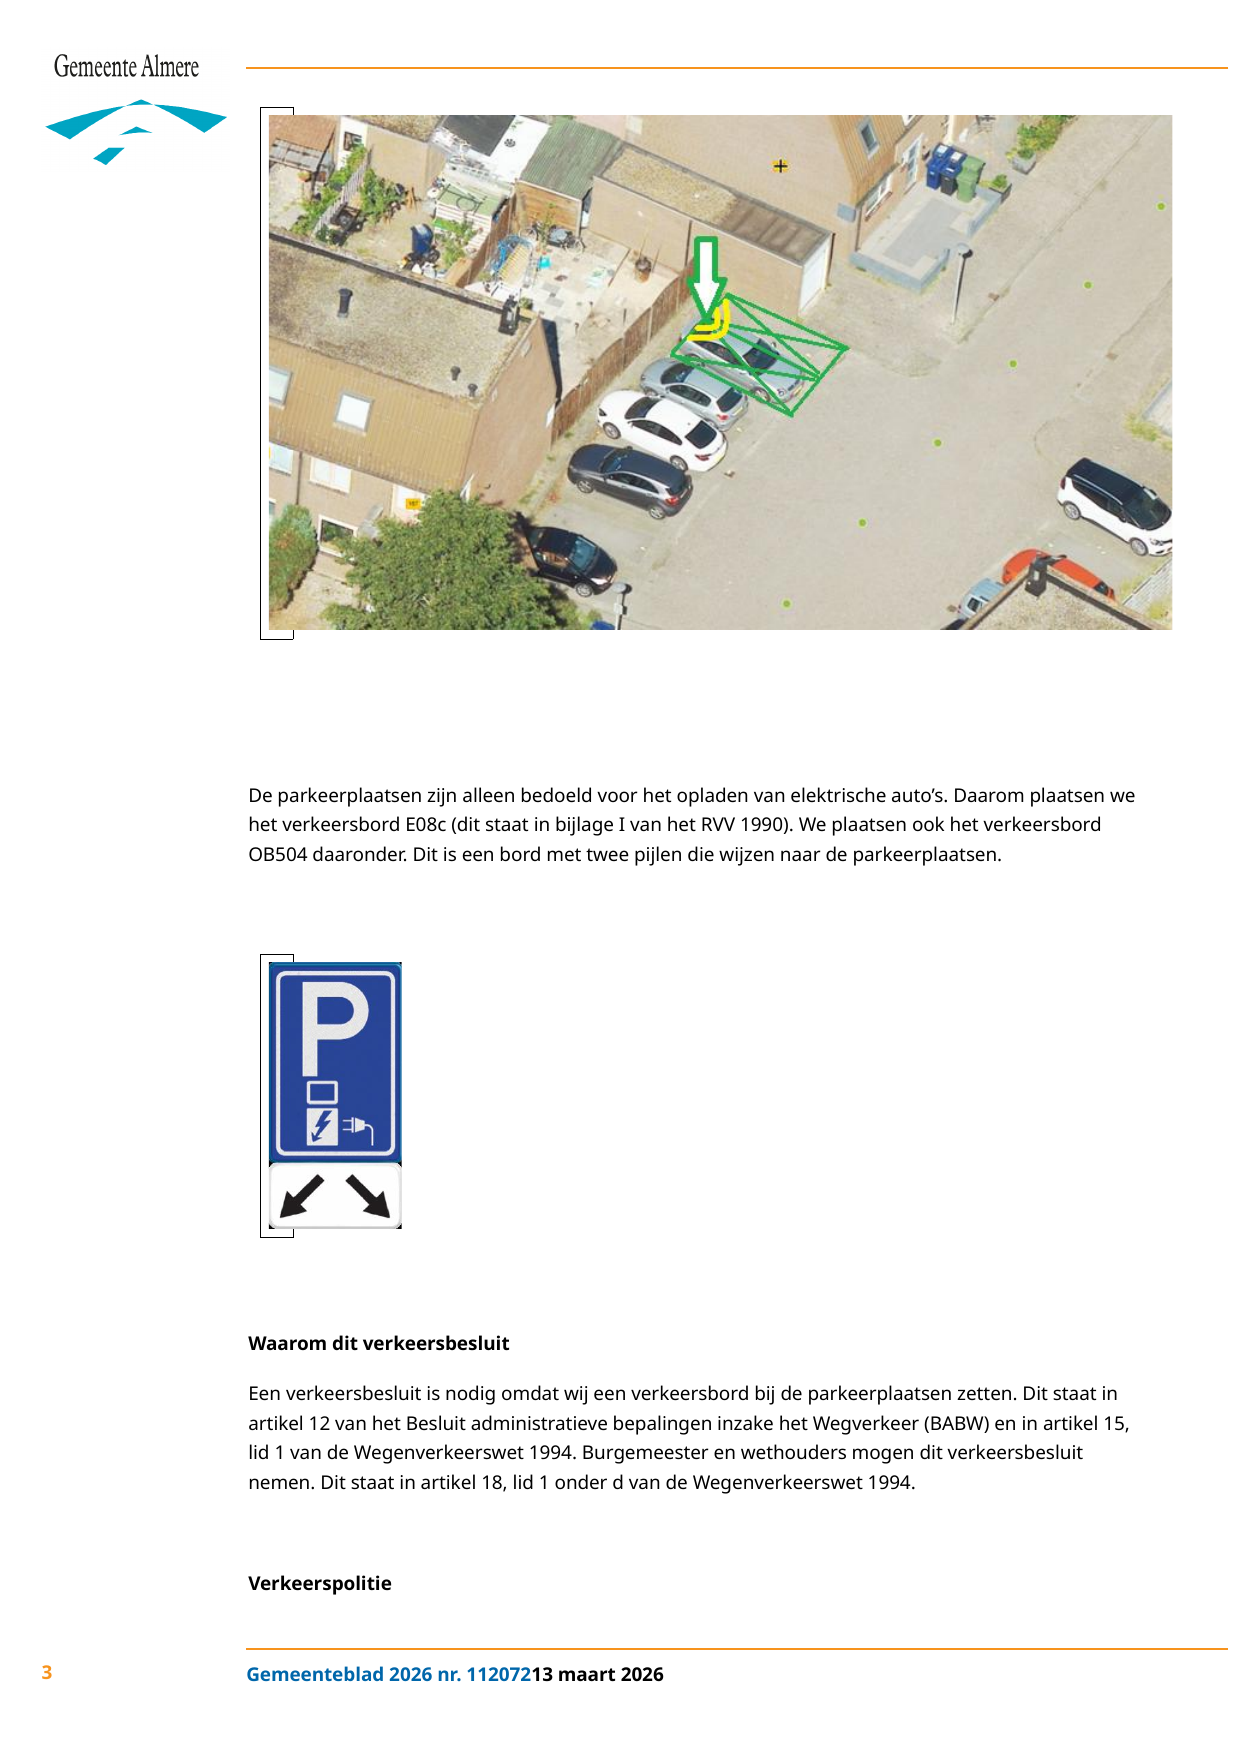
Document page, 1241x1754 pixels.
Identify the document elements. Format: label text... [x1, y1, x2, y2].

text Verkeerspolitie [248, 1570, 1152, 1596]
picture [268, 115, 1173, 630]
text Waarom dit verkeersbesluit [248, 1330, 1152, 1356]
picture [41, 47, 231, 172]
text Een verkeersbesluit is nodig omdat wij een verkeersbord bij de parkeerplaatsen zetten. Dit staat in artikel 12 van het Besluit administratieve bepalingen inzake het Wegverkeer (BABW) en in artikel 15, lid 1 van de Wegenverkeerswet 1994. Burgemeester en wethouders mogen dit verkeersbesluit nemen. Dit staat in artikel 18, lid 1 onder d van de Wegenverkeerswet 1994. [248, 1380, 1152, 1495]
text De parkeerplaatsen zijn alleen bedoeld voor het opladen van elektrische auto’s. Daarom plaatsen we het verkeersbord E08c (dit staat in bijlage I van het RVV 1990). We plaatsen ook het verkeersbord OB504 daaronder. Dit is een bord met twee pijlen die wijzen naar de parkeerplaatsen. [248, 782, 1152, 867]
picture [268, 962, 402, 1229]
